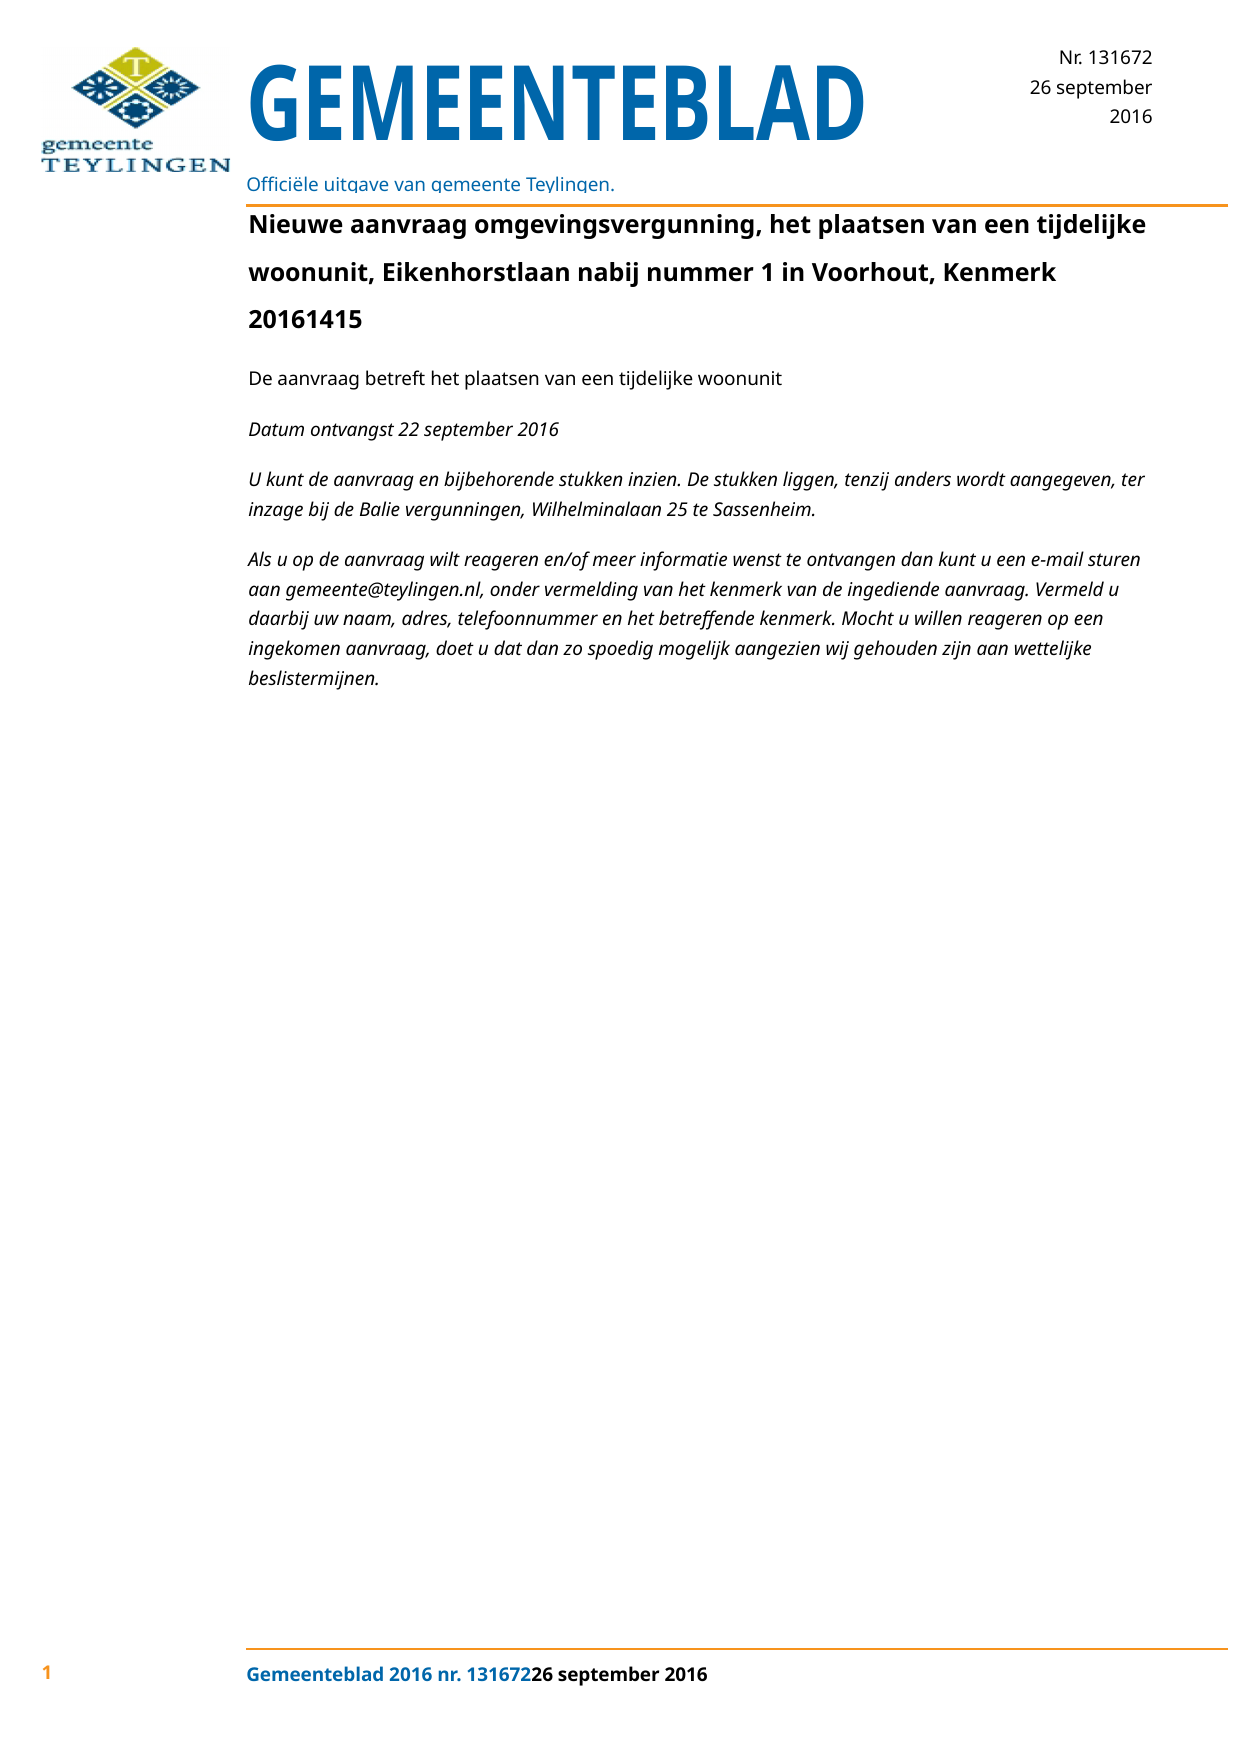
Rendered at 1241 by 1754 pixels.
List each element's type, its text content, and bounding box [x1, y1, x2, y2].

text Datum ontvangst 22 september 2016 [248, 416, 1152, 442]
text De aanvraag betreft het plaatsen van een tijdelijke woonunit [248, 366, 1152, 391]
text Als u op de aanvraag wilt reageren en/of meer informatie wenst te ontvangen dan kunt u een e-mail sturen aan gemeente@teylingen.nl, onder vermelding van het kenmerk van de ingediende aanvraag. Vermeld u daarbij uw naam, adres, telefoonnummer en het betreffende kenmerk. Mocht u willen reageren op een ingekomen aanvraag, doet u dat dan zo spoedig mogelijk aangezien wij gehouden zijn aan wettelijke beslistermijnen. [248, 546, 1152, 690]
text U kunt de aanvraag en bijbehorende stukken inzien. De stukken liggen, tenzij anders wordt aangegeven, ter inzage bij de Balie vergunningen, Wilhelminalaan 25 te Sassenheim. [248, 466, 1152, 522]
text Nieuwe aanvraag omgevingsvergunning, het plaatsen van een tijdelijke woonunit, Eikenhorstlaan nabij nummer 1 in Voorhout, Kenmerk 20161415 [248, 207, 1152, 336]
picture [41, 47, 231, 172]
